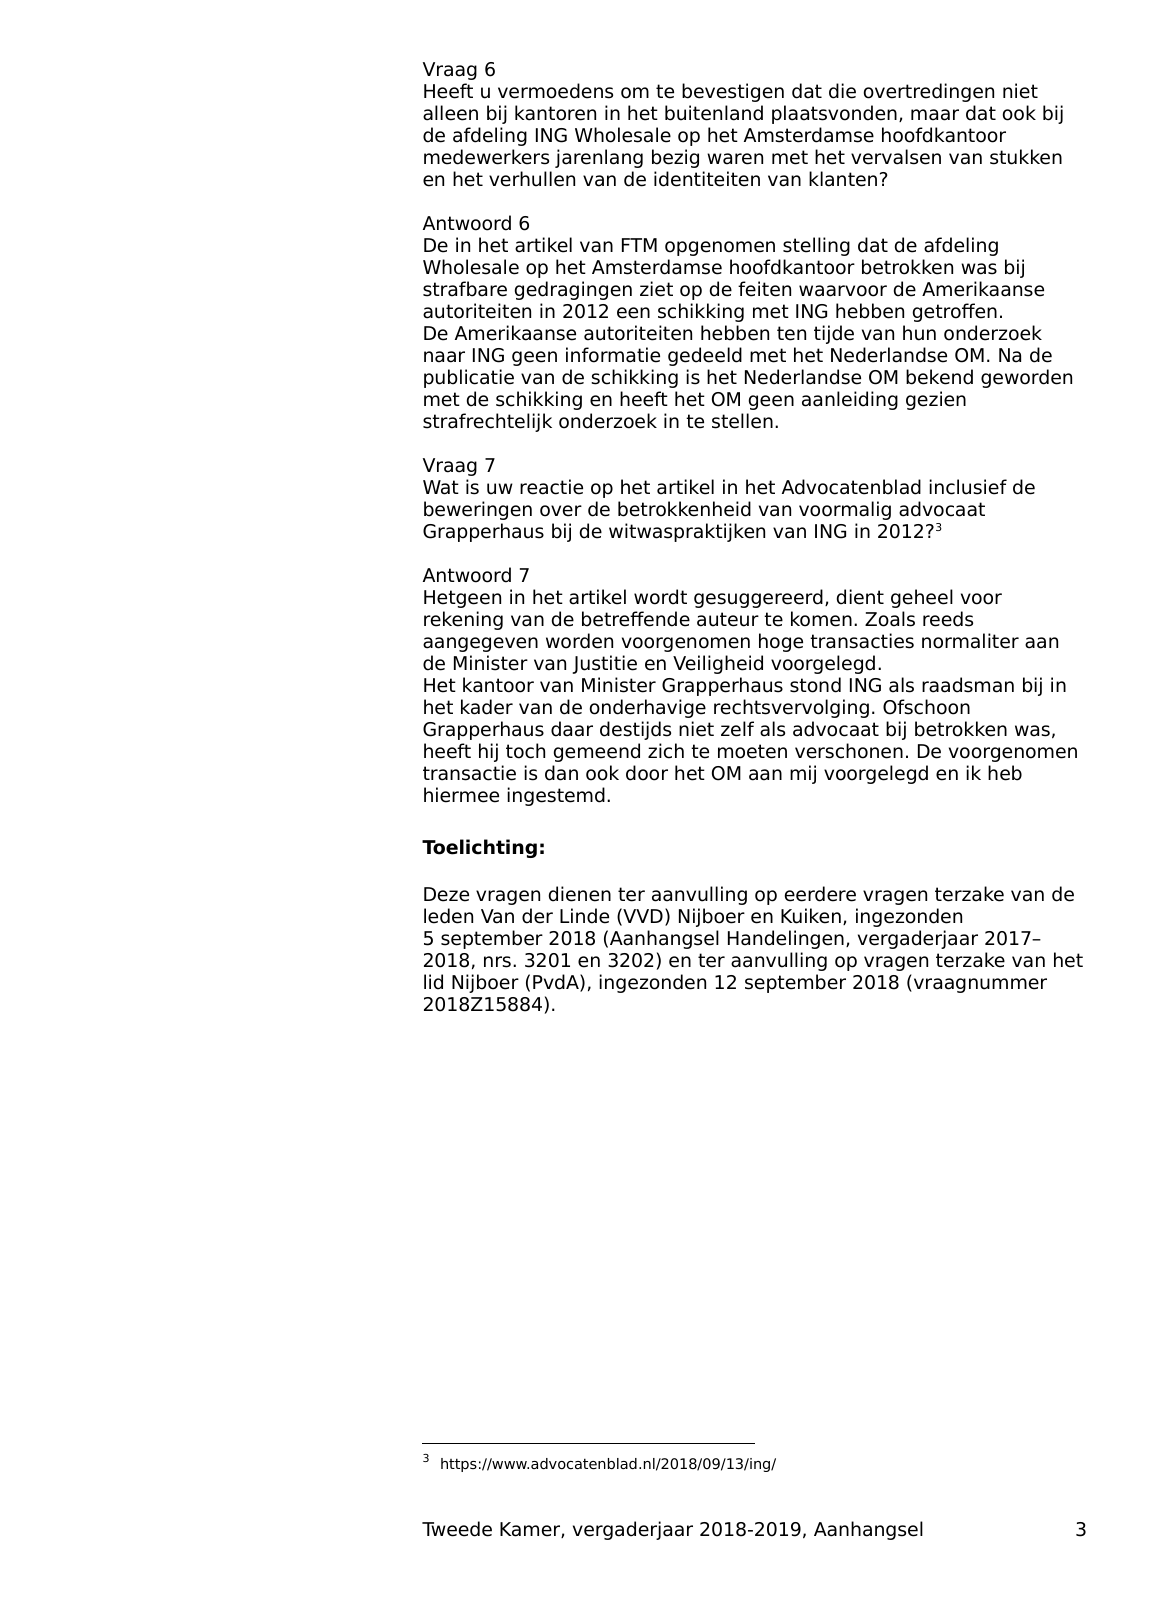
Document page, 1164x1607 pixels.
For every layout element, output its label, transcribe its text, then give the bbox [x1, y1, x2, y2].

text De Amerikaanse autoriteiten hebben ten tijde van hun onderzoek naar ING geen informatie gedeeld met het Nederlandse OM. Na de publicatie van de schikking is het Nederlandse OM bekend geworden met de schikking en heeft het OM geen aanleiding gezien strafrechtelijk onderzoek in te stellen. [422, 323, 1087, 433]
text https://www.advocatenblad.nl/2018/09/13/ing/ [422, 1452, 1087, 1474]
text Heeft u vermoedens om te bevestigen dat die overtredingen niet alleen bij kantoren in het buitenland plaatsvonden, maar dat ook bij de afdeling ING Wholesale op het Amsterdamse hoofdkantoor medewerkers jarenlang bezig waren met het vervalsen van stukken en het verhullen van de identiteiten van klanten? [422, 81, 1087, 191]
text Hetgeen in het artikel wordt gesuggereerd, dient geheel voor rekening van de betreffende auteur te komen. Zoals reeds aangegeven worden voorgenomen hoge transacties normaliter aan de Minister van Justitie en Veiligheid voorgelegd. [422, 587, 1087, 675]
text Antwoord 6 [422, 213, 1087, 235]
text Vraag 7 [422, 455, 1087, 477]
text Vraag 6 [422, 59, 1087, 81]
subtitle Toelichting: [422, 837, 1087, 859]
text Deze vragen dienen ter aanvulling op eerdere vragen terzake van de leden Van der Linde (VVD) Nijboer en Kuiken, ingezonden 5 september 2018 (Aanhangsel Handelingen, vergaderjaar 2017–2018, nrs. 3201 en 3202) en ter aanvulling op vragen terzake van het lid Nijboer (PvdA), ingezonden 12 september 2018 (vraagnummer 2018Z15884). [422, 884, 1087, 1016]
text Antwoord 7 [422, 565, 1087, 587]
text Het kantoor van Minister Grapperhaus stond ING als raadsman bij in het kader van de onderhavige rechtsvervolging. Ofschoon Grapperhaus daar destijds niet zelf als advocaat bij betrokken was, heeft hij toch gemeend zich te moeten verschonen. De voorgenomen transactie is dan ook door het OM aan mij voorgelegd en ik heb hiermee ingestemd. [422, 675, 1087, 807]
text Wat is uw reactie op het artikel in het Advocatenblad inclusief de beweringen over de betrokkenheid van voormalig advocaat Grapperhaus bij de witwaspraktijken van ING in 2012? [422, 477, 1087, 543]
text De in het artikel van FTM opgenomen stelling dat de afdeling Wholesale op het Amsterdamse hoofdkantoor betrokken was bij strafbare gedragingen ziet op de feiten waarvoor de Amerikaanse autoriteiten in 2012 een schikking met ING hebben getroffen. [422, 235, 1087, 323]
